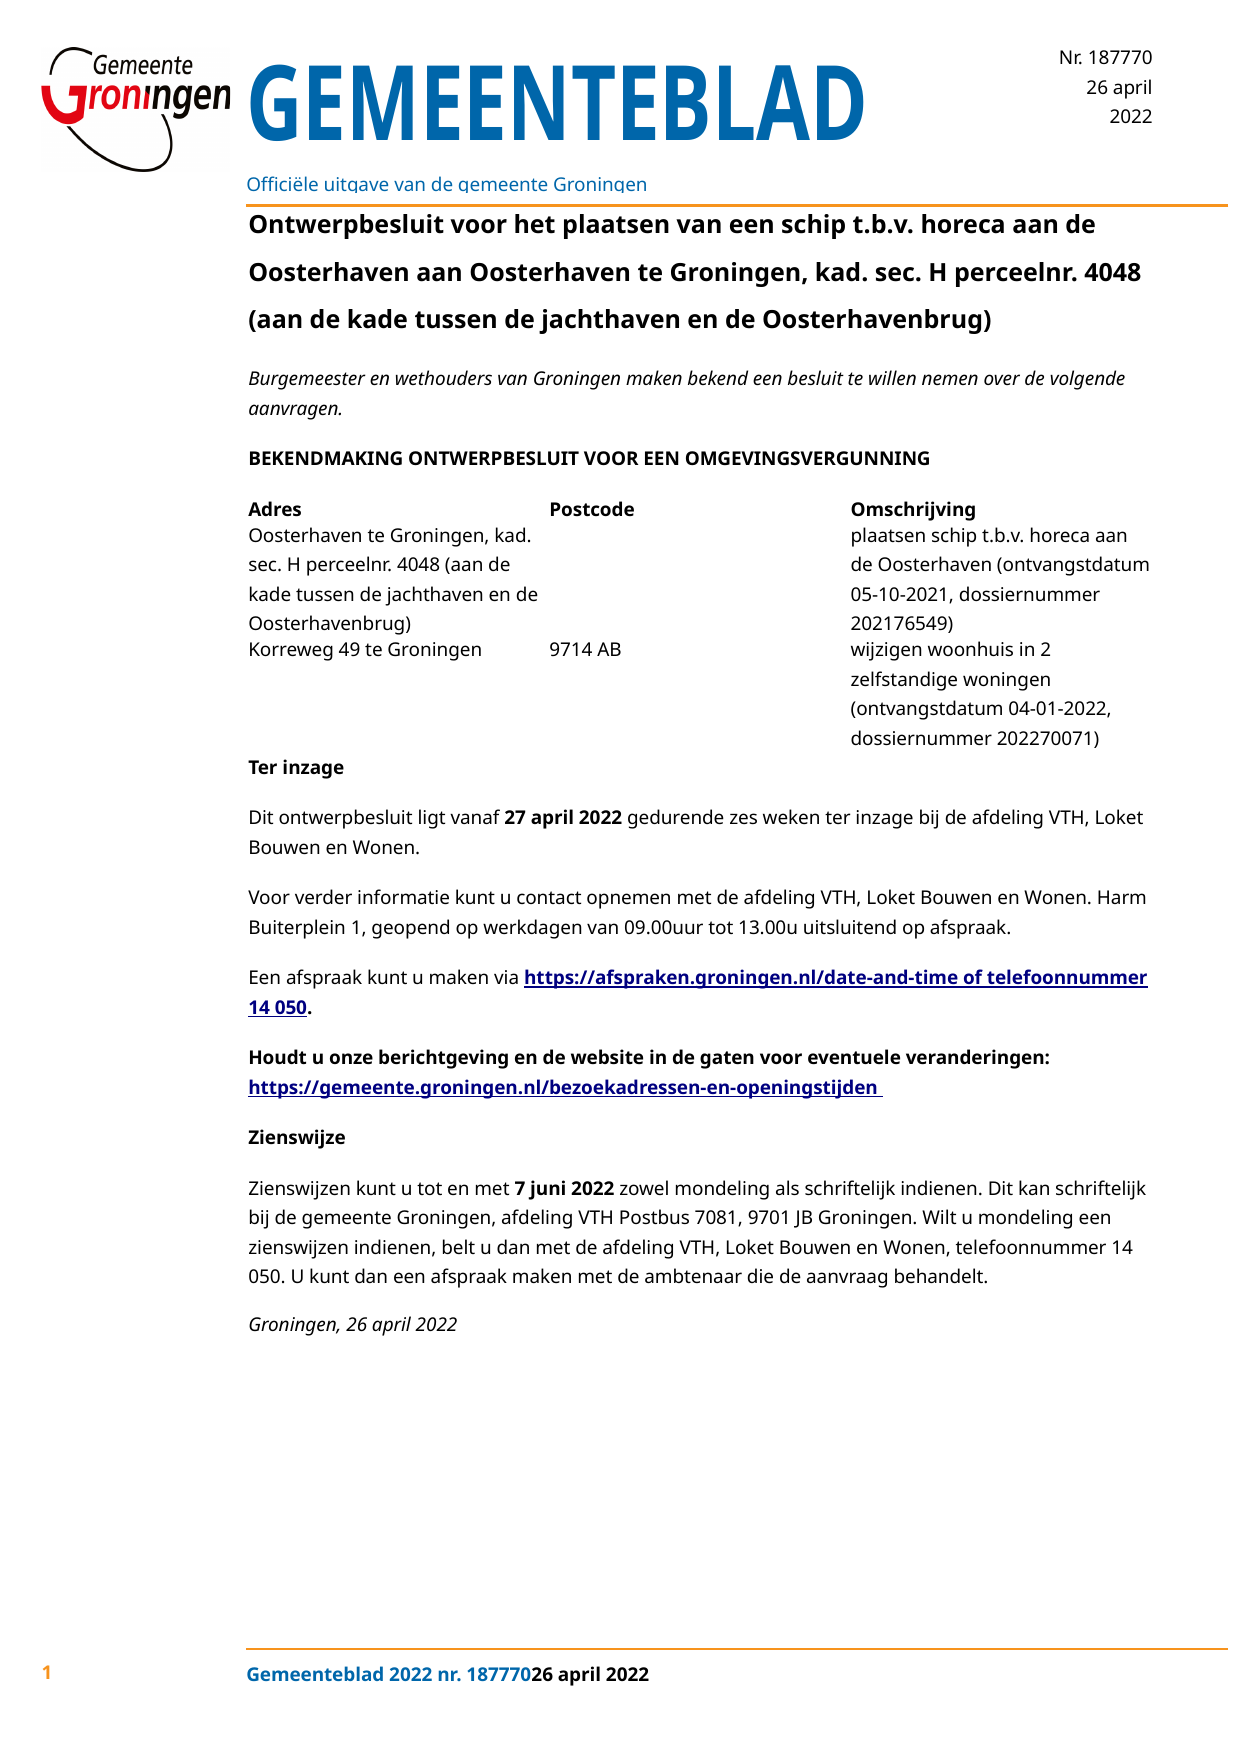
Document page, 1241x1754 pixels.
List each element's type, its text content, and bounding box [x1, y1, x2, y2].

text Ontwerpbesluit voor het plaatsen van een schip t.b.v. horeca aan de Oosterhaven aan Oosterhaven te Groningen, kad. sec. H perceelnr. 4048 (aan de kade tussen de jachthaven en de Oosterhavenbrug) [248, 207, 1152, 336]
table_cell [549, 522, 850, 636]
table_cell 9714 AB [549, 636, 850, 751]
text Zienswijzen kunt u tot en met 7 juni 2022 zowel mondeling als schriftelijk indienen. Dit kan schriftelijk bij de gemeente Groningen, afdeling VTH Postbus 7081, 9701 JB Groningen. Wilt u mondeling een zienswijzen indienen, belt u dan met de afdeling VTH, Loket Bouwen en Wonen, telefoonnummer 14 050. U kunt dan een afspraak maken met de ambtenaar die de aanvraag behandelt. [248, 1175, 1152, 1289]
table_header Adres [248, 496, 549, 522]
text Houdt u onze berichtgeving en de website in de gaten voor eventuele veranderingen: https://gemeente.groningen.nl/bezoekadressen-en-openingstijden [248, 1044, 1152, 1100]
text Burgemeester en wethouders van Groningen maken bekend een besluit te willen nemen over de volgende aanvragen. [248, 366, 1152, 421]
table_header Omschrijving [850, 496, 1152, 522]
picture [41, 47, 231, 172]
table_cell wijzigen woonhuis in 2 zelfstandige woningen (ontvangstdatum 04-01-2022, dossiernummer 202270071) [850, 636, 1152, 751]
text Voor verder informatie kunt u contact opnemen met de afdeling VTH, Loket Bouwen en Wonen. Harm Buiterplein 1, geopend op werkdagen van 09.00uur tot 13.00u uitsluitend op afspraak. [248, 884, 1152, 940]
text Dit ontwerpbesluit ligt vanaf 27 april 2022 gedurende zes weken ter inzage bij de afdeling VTH, Loket Bouwen en Wonen. [248, 804, 1152, 860]
table_header Postcode [549, 496, 850, 522]
text BEKENDMAKING ONTWERPBESLUIT VOOR EEN OMGEVINGSVERGUNNING [248, 446, 1152, 471]
table_cell Korreweg 49 te Groningen [248, 636, 549, 751]
text Groningen, 26 april 2022 [248, 1311, 1152, 1337]
table_cell plaatsen schip t.b.v. horeca aan de Oosterhaven (ontvangstdatum 05-10-2021, dossiernummer 202176549) [850, 522, 1152, 636]
text Een afspraak kunt u maken via https://afspraken.groningen.nl/date-and-time of telefoonnummer 14 050. [248, 964, 1152, 1020]
table_cell Oosterhaven te Groningen, kad. sec. H perceelnr. 4048 (aan de kade tussen de jachthaven en de Oosterhavenbrug) [248, 522, 549, 636]
text Zienswijze [248, 1124, 1152, 1150]
text Ter inzage [248, 754, 1152, 780]
